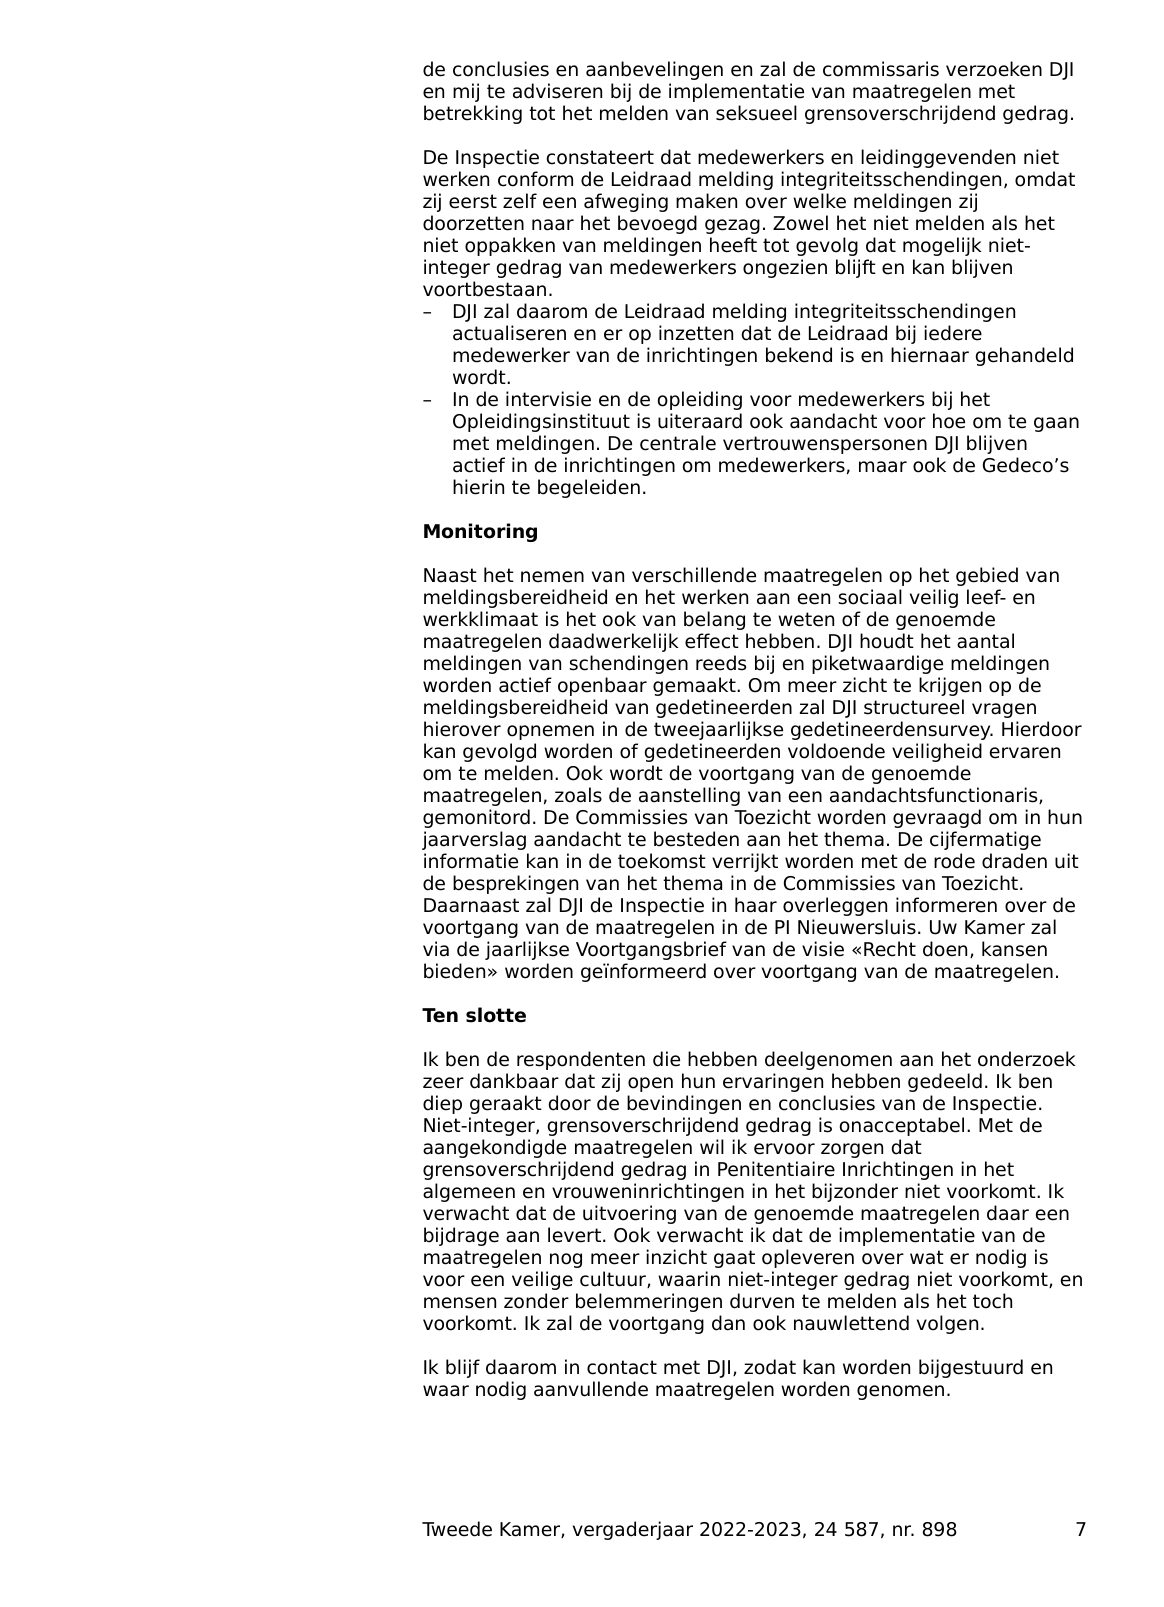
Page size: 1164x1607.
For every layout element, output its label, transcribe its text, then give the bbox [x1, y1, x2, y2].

text – DJI zal daarom de Leidraad melding integriteitsschendingen actualiseren en er op inzetten dat de Leidraad bij iedere medewerker van de inrichtingen bekend is en hiernaar gehandeld wordt. [422, 301, 1087, 389]
subtitle Monitoring [422, 521, 1087, 543]
text De Inspectie constateert dat medewerkers en leidinggevenden niet werken conform de Leidraad melding integriteitsschendingen, omdat zij eerst zelf een afweging maken over welke meldingen zij doorzetten naar het bevoegd gezag. Zowel het niet melden als het niet oppakken van meldingen heeft tot gevolg dat mogelijk niet-integer gedrag van medewerkers ongezien blijft en kan blijven voortbestaan. [422, 147, 1087, 301]
text – In de intervisie en de opleiding voor medewerkers bij het Opleidingsinstituut is uiteraard ook aandacht voor hoe om te gaan met meldingen. De centrale vertrouwenspersonen DJI blijven actief in de inrichtingen om medewerkers, maar ook de Gedeco’s hierin te begeleiden. [422, 389, 1087, 499]
text Naast het nemen van verschillende maatregelen op het gebied van meldingsbereidheid en het werken aan een sociaal veilig leef- en werkklimaat is het ook van belang te weten of de genoemde maatregelen daadwerkelijk effect hebben. DJI houdt het aantal meldingen van schendingen reeds bij en piketwaardige meldingen worden actief openbaar gemaakt. Om meer zicht te krijgen op de meldingsbereidheid van gedetineerden zal DJI structureel vragen hierover opnemen in de tweejaarlijkse gedetineerdensurvey. Hierdoor kan gevolgd worden of gedetineerden voldoende veiligheid ervaren om te melden. Ook wordt de voortgang van de genoemde maatregelen, zoals de aanstelling van een aandachtsfunctionaris, gemonitord. De Commissies van Toezicht worden gevraagd om in hun jaarverslag aandacht te besteden aan het thema. De cijfermatige informatie kan in de toekomst verrijkt worden met de rode draden uit de besprekingen van het thema in de Commissies van Toezicht. Daarnaast zal DJI de Inspectie in haar overleggen informeren over de voortgang van de maatregelen in de PI Nieuwersluis. Uw Kamer zal via de jaarlijkse Voortgangsbrief van de visie «Recht doen, kansen bieden» worden geïnformeerd over voortgang van de maatregelen. [422, 565, 1087, 983]
text de conclusies en aanbevelingen en zal de commissaris verzoeken DJI en mij te adviseren bij de implementatie van maatregelen met betrekking tot het melden van seksueel grensoverschrijdend gedrag. [422, 59, 1087, 125]
text Ik ben de respondenten die hebben deelgenomen aan het onderzoek zeer dankbaar dat zij open hun ervaringen hebben gedeeld. Ik ben diep geraakt door de bevindingen en conclusies van de Inspectie. Niet-integer, grensoverschrijdend gedrag is onacceptabel. Met de aangekondigde maatregelen wil ik ervoor zorgen dat grensoverschrijdend gedrag in Penitentiaire Inrichtingen in het algemeen en vrouweninrichtingen in het bijzonder niet voorkomt. Ik verwacht dat de uitvoering van de genoemde maatregelen daar een bijdrage aan levert. Ook verwacht ik dat de implementatie van de maatregelen nog meer inzicht gaat opleveren over wat er nodig is voor een veilige cultuur, waarin niet-integer gedrag niet voorkomt, en mensen zonder belemmeringen durven te melden als het toch voorkomt. Ik zal de voortgang dan ook nauwlettend volgen. [422, 1049, 1087, 1335]
text Ik blijf daarom in contact met DJI, zodat kan worden bijgestuurd en waar nodig aanvullende maatregelen worden genomen. [422, 1357, 1087, 1401]
subtitle Ten slotte [422, 1005, 1087, 1027]
